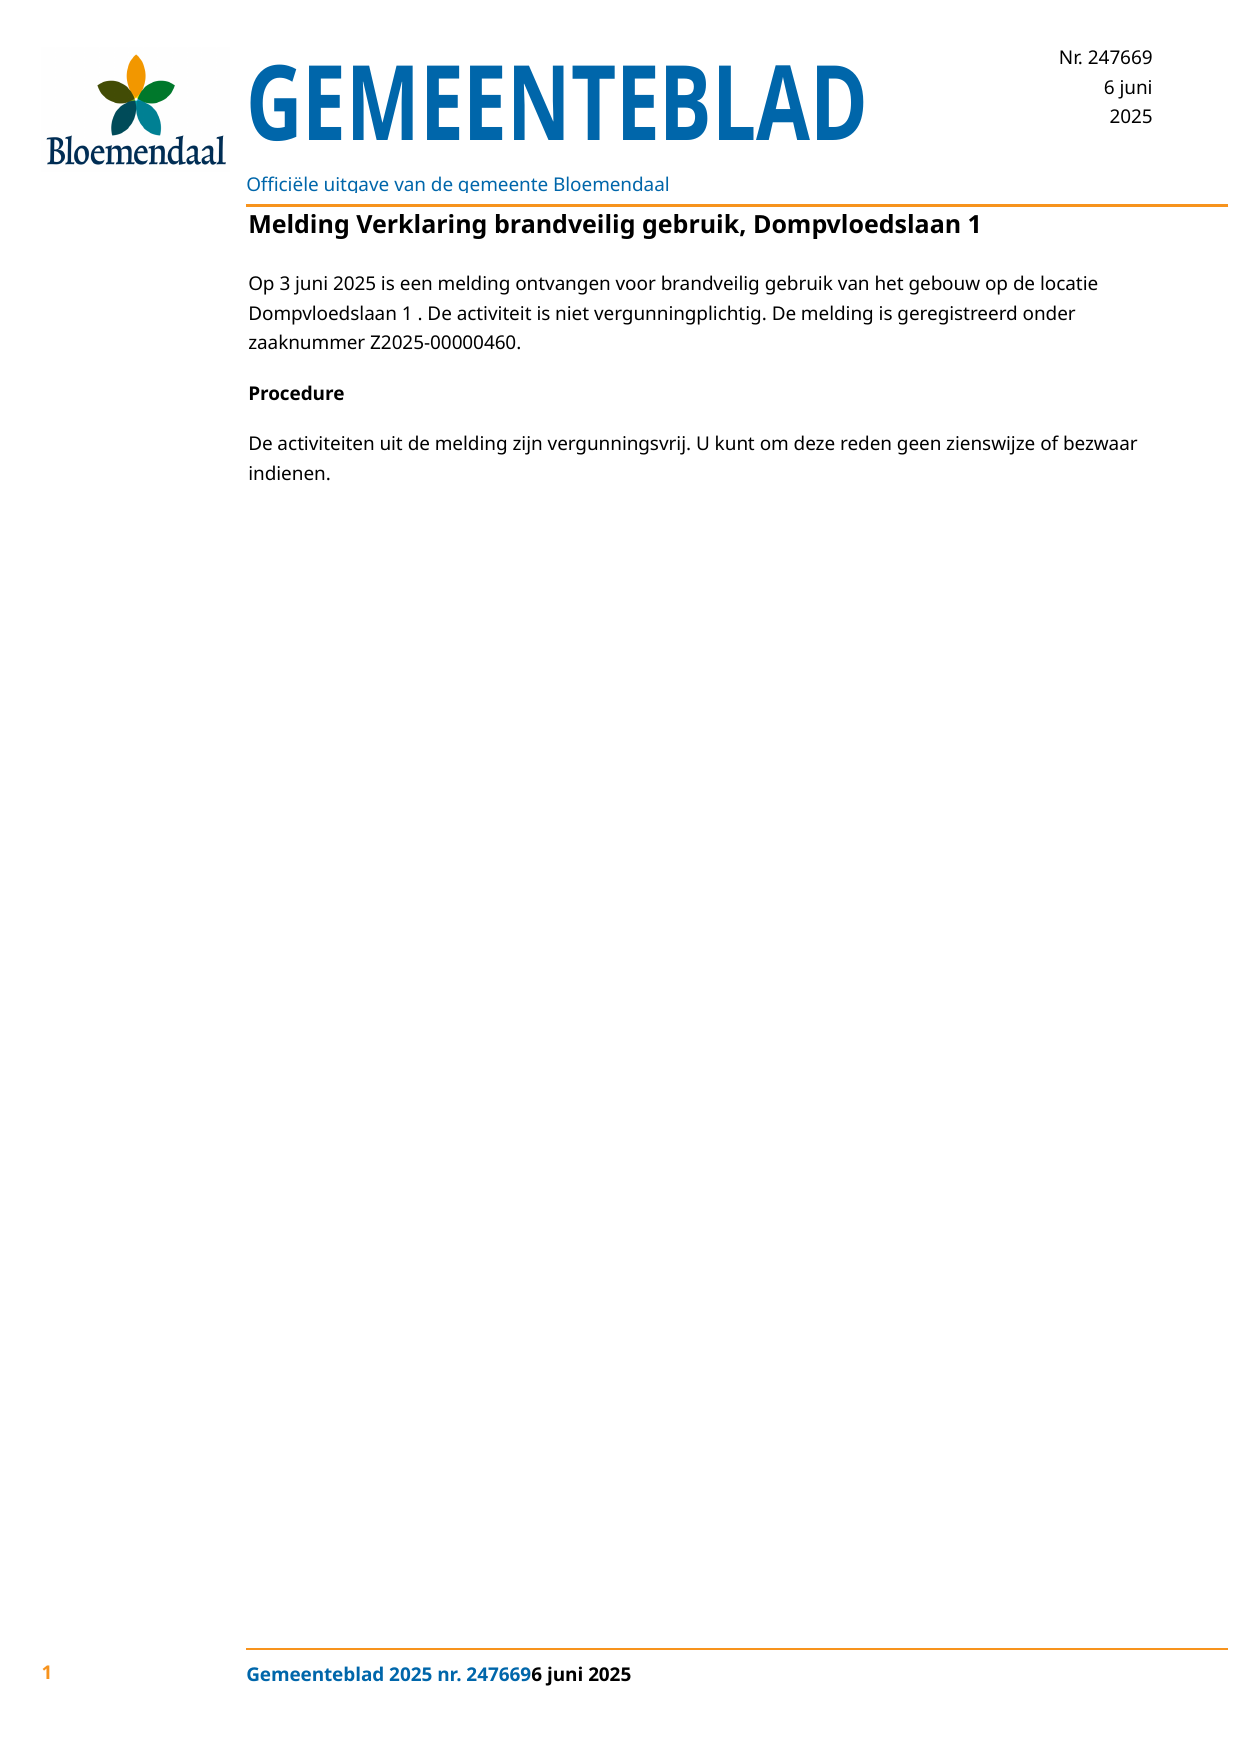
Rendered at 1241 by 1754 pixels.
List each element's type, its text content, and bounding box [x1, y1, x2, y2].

picture [41, 47, 231, 172]
text Procedure [248, 380, 1152, 406]
text De activiteiten uit de melding zijn vergunningsvrij. U kunt om deze reden geen zienswijze of bezwaar indienen. [248, 430, 1152, 486]
text Op 3 juni 2025 is een melding ontvangen voor brandveilig gebruik van het gebouw op de locatie Dompvloedslaan 1 . De activiteit is niet vergunningplichtig. De melding is geregistreerd onder zaaknummer Z2025-00000460. [248, 270, 1152, 355]
text Melding Verklaring brandveilig gebruik, Dompvloedslaan 1 [248, 207, 1152, 241]
